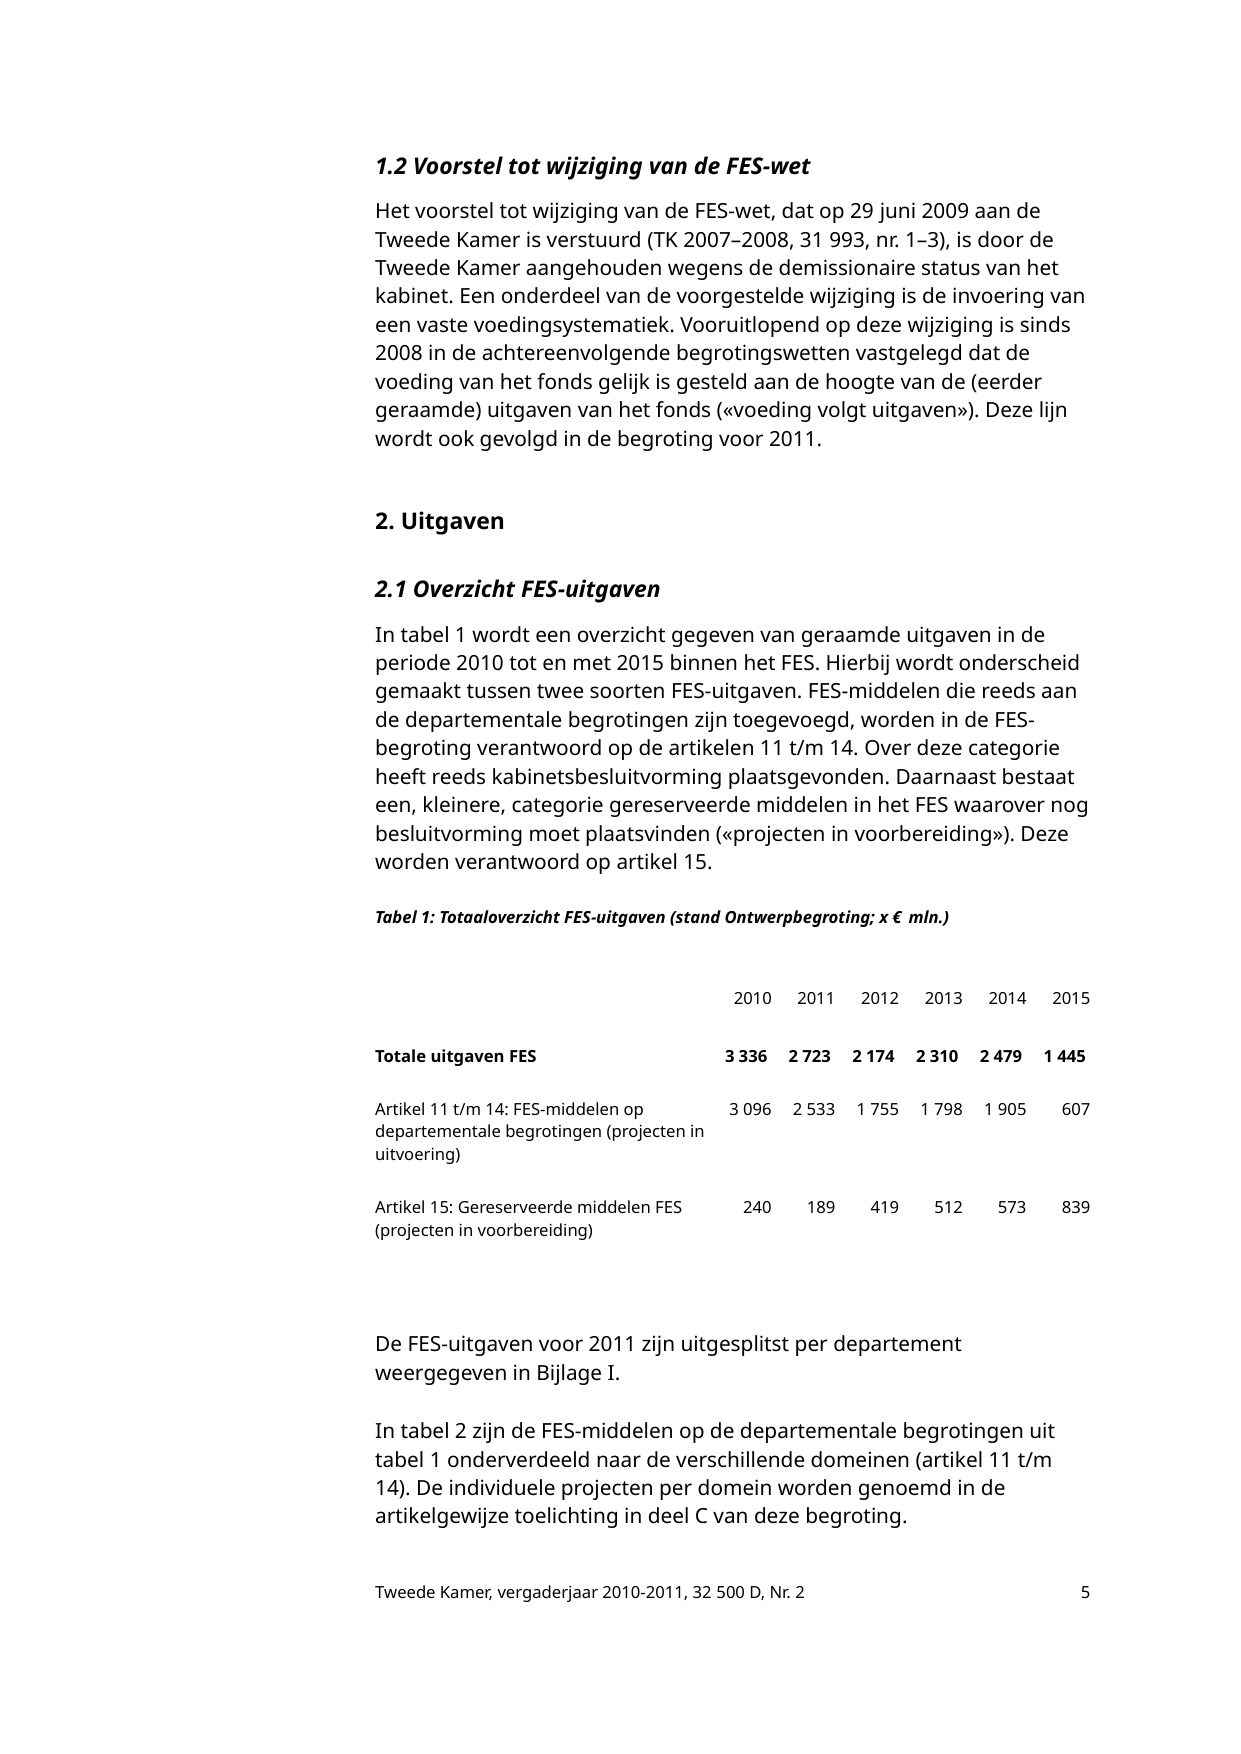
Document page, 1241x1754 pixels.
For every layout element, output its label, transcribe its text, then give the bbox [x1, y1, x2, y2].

subtitle 1.2 Voorstel tot wijziging van de FES-wet [375, 150, 1090, 181]
table_header 2011 [771, 986, 835, 1045]
table_cell 607 [1026, 1098, 1090, 1196]
table_cell 419 [835, 1196, 899, 1271]
table_cell Artikel 11 t/m 14: FES-middelen op departementale begrotingen (projecten in uitvoering) [375, 1098, 708, 1196]
table_cell Totale uitgaven FES [375, 1045, 708, 1097]
table_cell 512 [899, 1196, 963, 1271]
table_cell 2 479 [963, 1045, 1026, 1097]
table_cell 2 723 [771, 1045, 835, 1097]
table_cell 573 [963, 1196, 1026, 1271]
text Het voorstel tot wijziging van de FES-wet, dat op 29 juni 2009 aan de Tweede Kamer is verstuurd (TK 2007–2008, 31 993, nr. 1–3), is door de Tweede Kamer aangehouden wegens de demissionaire status van het kabinet. Een onderdeel van de voorgestelde wijziging is de invoering van een vaste voedingsystematiek. Vooruitlopend op deze wijziging is sinds 2008 in de achtereenvolgende begrotingswetten vastgelegd dat de voeding van het fonds gelijk is gesteld aan de hoogte van de (eerder geraamde) uitgaven van het fonds («voeding volgt uitgaven»). Deze lijn wordt ook gevolgd in de begroting voor 2011. [375, 196, 1090, 452]
table_header 2010 [708, 986, 771, 1045]
table_header 2012 [835, 986, 899, 1045]
table_cell 3 096 [708, 1098, 771, 1196]
subtitle 2. Uitgaven [375, 505, 1090, 536]
text De FES-uitgaven voor 2011 zijn uitgesplitst per departement weergegeven in Bijlage I. [375, 1329, 1090, 1386]
table_cell 1 755 [835, 1098, 899, 1196]
table_cell 1 798 [899, 1098, 963, 1196]
table_cell 2 310 [899, 1045, 963, 1097]
table_cell 189 [771, 1196, 835, 1271]
text In tabel 2 zijn de FES-middelen op de departementale begrotingen uit tabel 1 onderverdeeld naar de verschillende domeinen (artikel 11 t/m 14). De individuele projecten per domein worden genoemd in de artikelgewijze toelichting in deel C van deze begroting. [375, 1416, 1090, 1530]
table_header [375, 986, 708, 1045]
table_cell 3 336 [708, 1045, 771, 1097]
table_header 2014 [963, 986, 1026, 1045]
table_header 2015 [1026, 986, 1090, 1045]
table_cell 2 533 [771, 1098, 835, 1196]
table_header 2013 [899, 986, 963, 1045]
table_cell 1 445 [1026, 1045, 1090, 1097]
subtitle 2.1 Overzicht FES-uitgaven [375, 573, 1090, 605]
text Tabel 1: Totaaloverzicht FES-uitgaven (stand Ontwerpbegroting; x € mln.) [375, 906, 1090, 928]
table_cell 839 [1026, 1196, 1090, 1271]
table_cell Artikel 15: Gereserveerde middelen FES (projecten in voorbereiding) [375, 1196, 708, 1271]
text In tabel 1 wordt een overzicht gegeven van geraamde uitgaven in de periode 2010 tot en met 2015 binnen het FES. Hierbij wordt onderscheid gemaakt tussen twee soorten FES-uitgaven. FES-middelen die reeds aan de departementale begrotingen zijn toegevoegd, worden in de FES-begroting verantwoord op de artikelen 11 t/m 14. Over deze categorie heeft reeds kabinetsbesluitvorming plaatsgevonden. Daarnaast bestaat een, kleinere, categorie gereserveerde middelen in het FES waarover nog besluitvorming moet plaatsvinden («projecten in voorbereiding»). Deze worden verantwoord op artikel 15. [375, 620, 1090, 876]
table_cell 2 174 [835, 1045, 899, 1097]
table_cell 240 [708, 1196, 771, 1271]
table_cell 1 905 [963, 1098, 1026, 1196]
